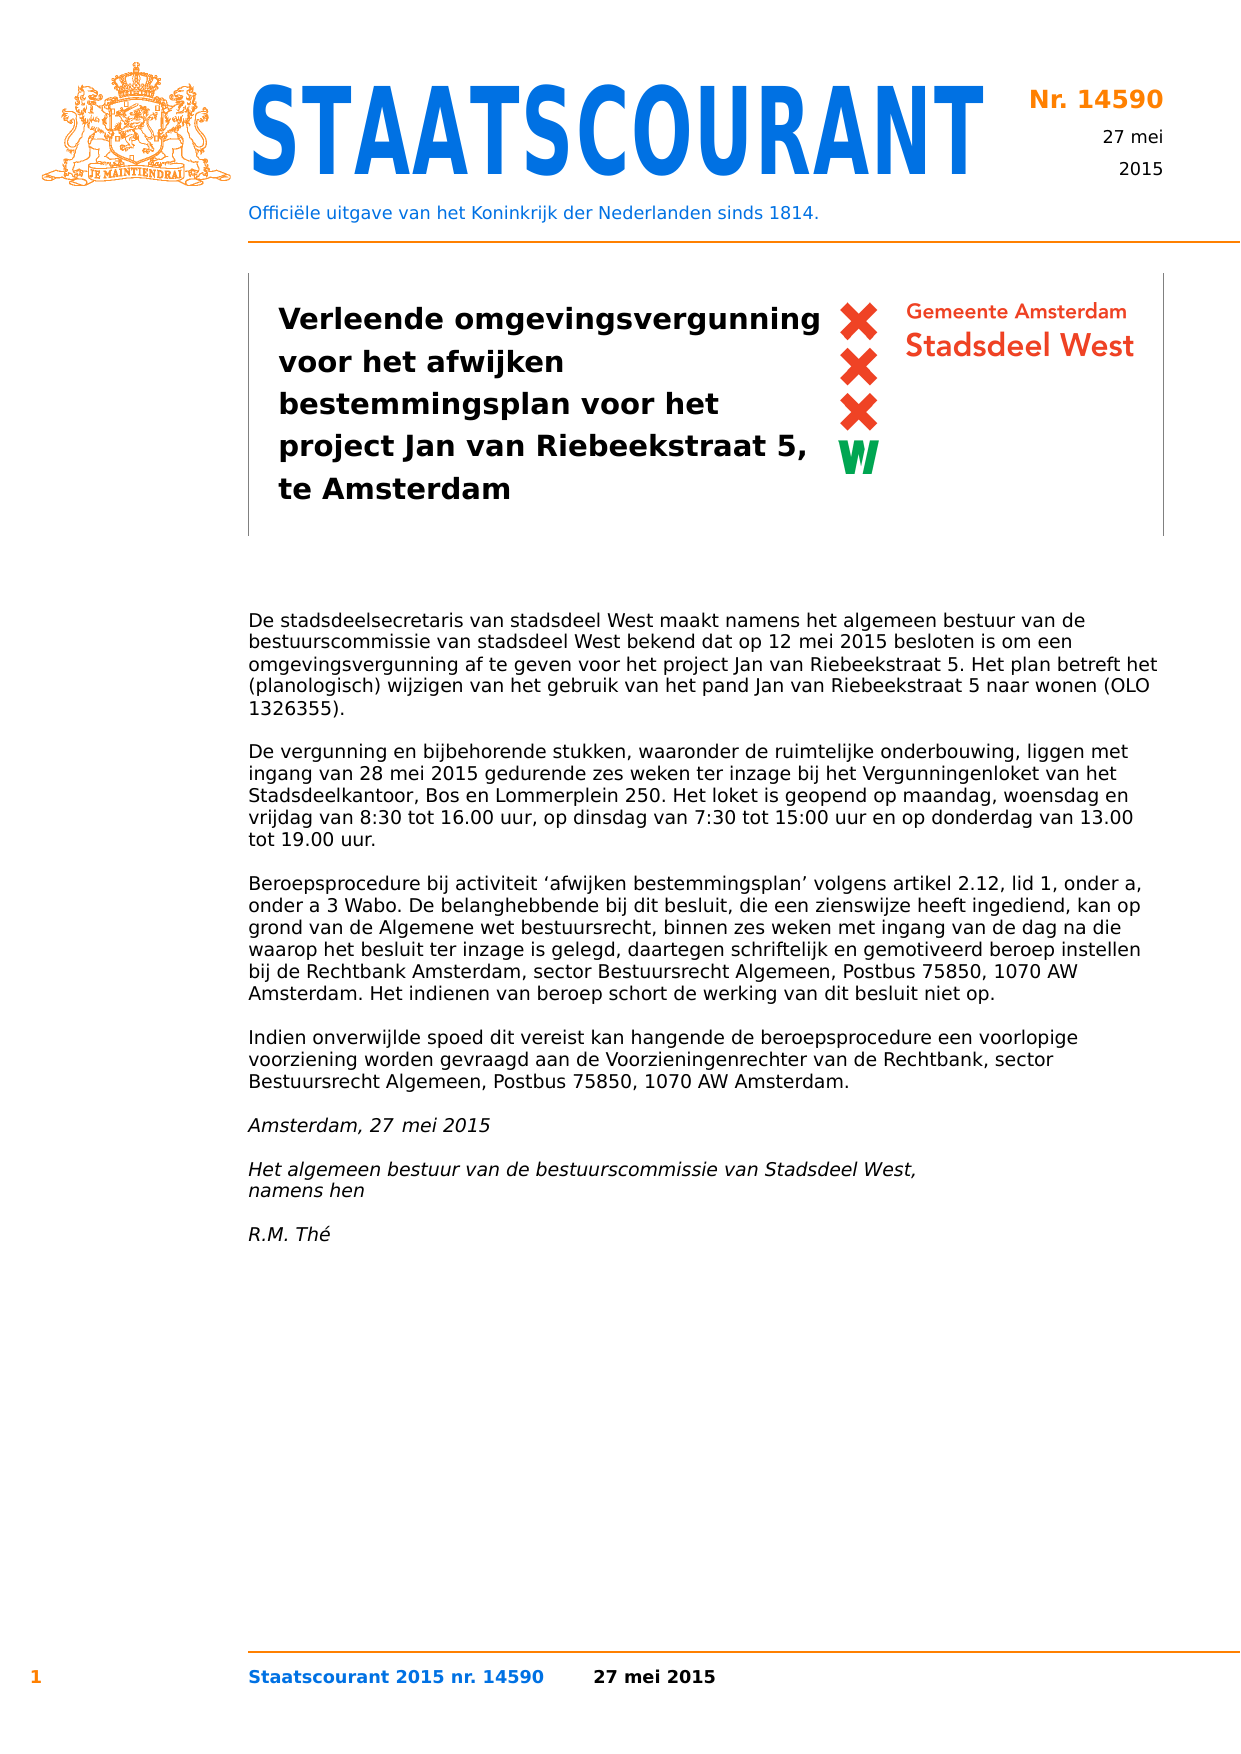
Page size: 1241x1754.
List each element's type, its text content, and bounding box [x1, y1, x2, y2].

table_header Nr. 14590 [998, 62, 1240, 121]
table_header [25, 62, 248, 241]
text Het algemeen bestuur van de bestuurscommissie van Stadsdeel West, namens hen R.M. Thé [248, 1158, 1163, 1246]
picture [838, 302, 1134, 474]
table_cell Officiële uitgave van het Koninkrijk der Nederlanden sinds 1814. [248, 203, 1240, 241]
table_cell 27 mei [998, 121, 1240, 153]
text Amsterdam, 27 mei 2015 [248, 1114, 1163, 1137]
text De vergunning en bijbehorende stukken, waaronder de ruimtelijke onderbouwing, liggen met ingang van 28 mei 2015 gedurende zes weken ter inzage bij het Vergunningenloket van het Stadsdeelkantoor, Bos en Lommerplein 250. Het loket is geopend op maandag, woensdag en vrijdag van 8:30 tot 16.00 uur, op dinsdag van 7:30 tot 15:00 uur en op donderdag van 13.00 tot 19.00 uur. [248, 741, 1163, 851]
text Indien onverwijlde spoed dit vereist kan hangende de beroepsprocedure een voorlopige voorziening worden gevraagd aan de Voorzieningenrechter van de Rechtbank, sector Bestuursrecht Algemeen, Postbus 75850, 1070 AW Amsterdam. [248, 1027, 1163, 1093]
text Beroepsprocedure bij activiteit ‘afwijken bestemmingsplan’ volgens artikel 2.12, lid 1, onder a, onder a 3 Wabo. De belanghebbende bij dit besluit, die een zienswijze heeft ingediend, kan op grond van de Algemene wet bestuursrecht, binnen zes weken met ingang van de dag na die waarop het besluit ter inzage is gelegd, daartegen schriftelijk en gemotiveerd beroep instellen bij de Rechtbank Amsterdam, sector Bestuursrecht Algemeen, Postbus 75850, 1070 AW Amsterdam. Het indienen van beroep schort de werking van dit besluit niet op. [248, 873, 1163, 1005]
table_cell 2015 [998, 153, 1240, 203]
table_header STAATSCOURANT [248, 62, 998, 203]
subtitle Verleende omgevingsvergunning voor het afwijken bestemmingsplan voor het project Jan van Riebeekstraat 5, te Amsterdam [249, 273, 1163, 536]
picture [41, 62, 231, 186]
text De stadsdeelsecretaris van stadsdeel West maakt namens het algemeen bestuur van de bestuurscommissie van stadsdeel West bekend dat op 12 mei 2015 besloten is om een omgevingsvergunning af te geven voor het project Jan van Riebeekstraat 5. Het plan betreft het (planologisch) wijzigen van het gebruik van het pand Jan van Riebeekstraat 5 naar wonen (OLO 1326355). [248, 609, 1163, 719]
